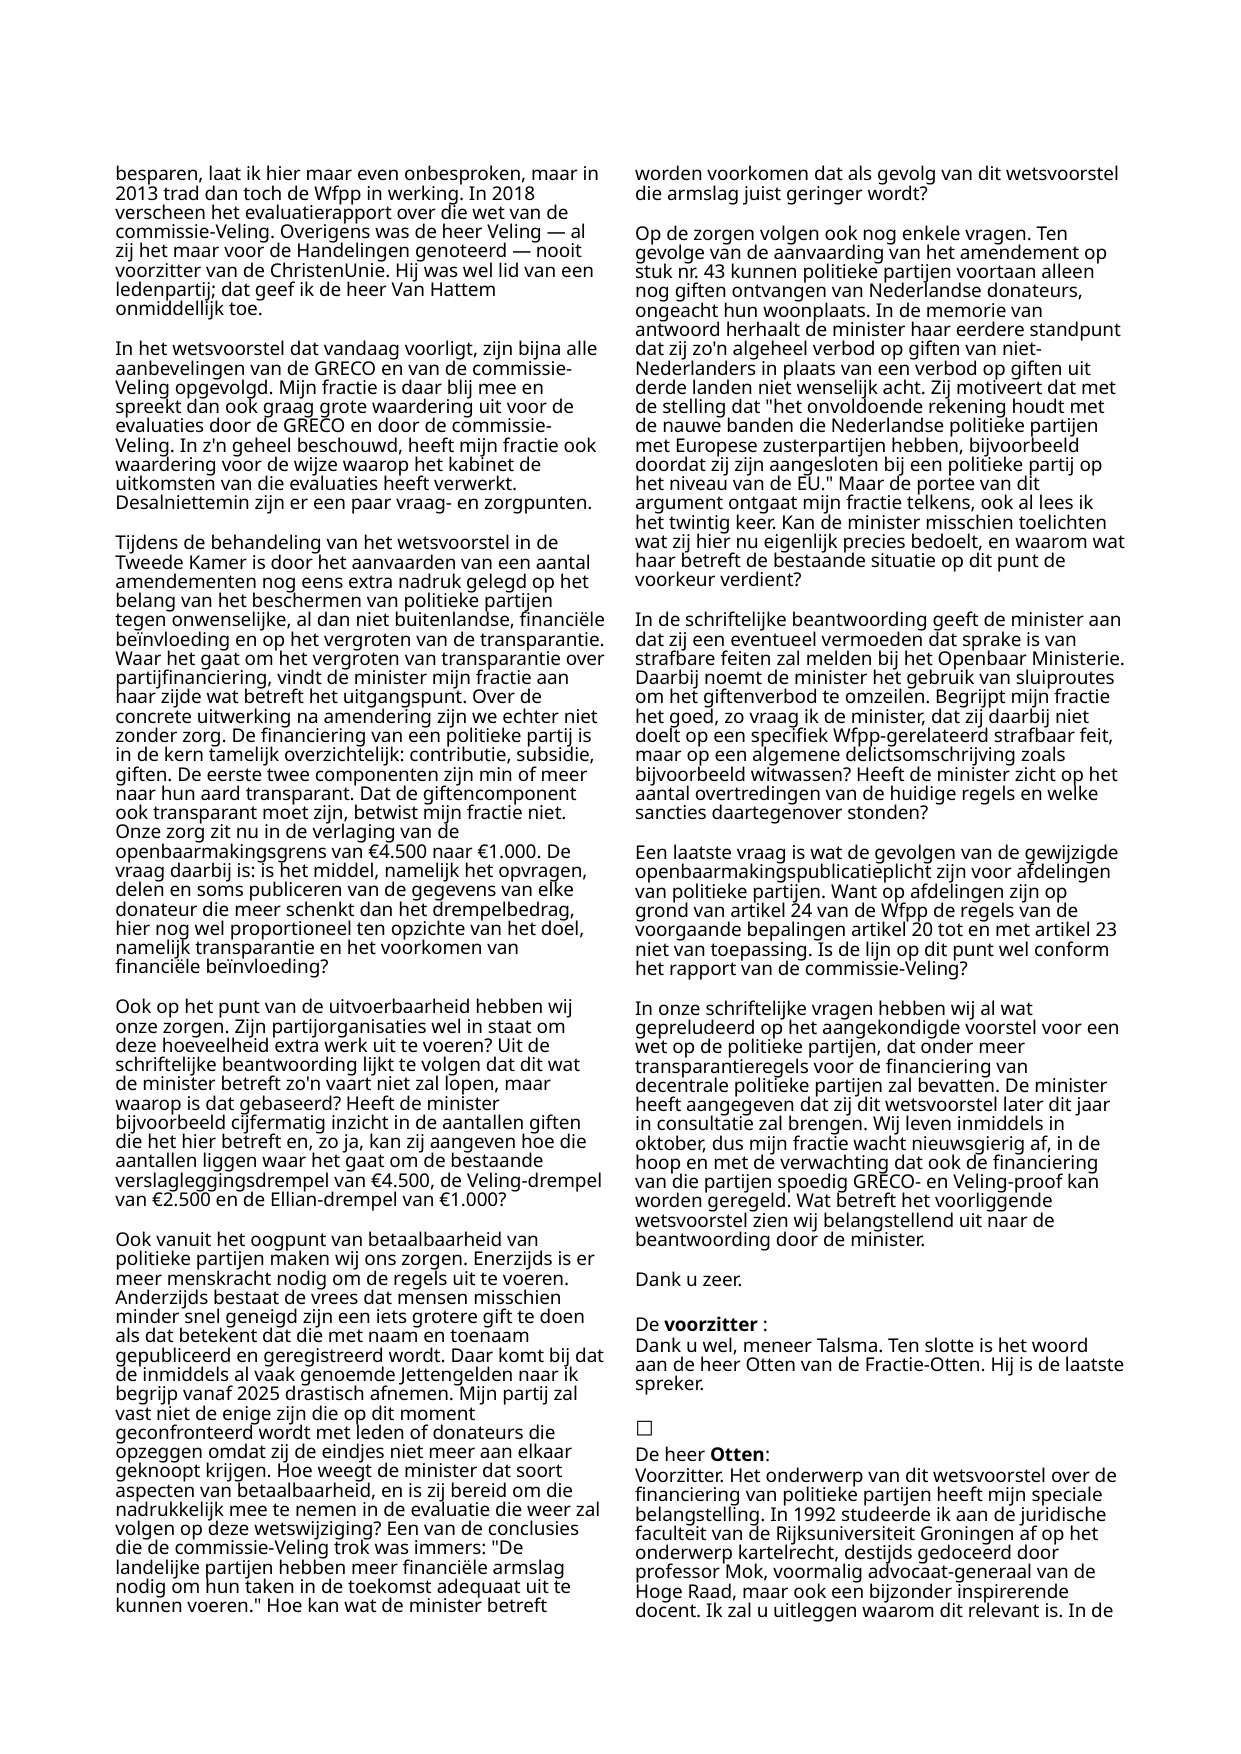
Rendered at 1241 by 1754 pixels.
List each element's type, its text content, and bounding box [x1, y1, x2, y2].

text Ook op het punt van de uitvoerbaarheid hebben wij onze zorgen. Zijn partijorganisaties wel in staat om deze hoeveelheid extra werk uit te voeren? Uit de schriftelijke beantwoording lijkt te volgen dat dit wat de minister betreft zo'n vaart niet zal lopen, maar waarop is dat gebaseerd? Heeft de minister bijvoorbeeld cijfermatig inzicht in de aantallen giften die het hier betreft en, zo ja, kan zij aangeven hoe die aantallen liggen waar het gaat om de bestaande verslagleggingsdrempel van €4.500, de Veling-drempel van €2.500 en de Ellian-drempel van €1.000? [115, 998, 605, 1210]
text In onze schriftelijke vragen hebben wij al wat gepreludeerd op het aangekondigde voorstel voor een wet op de politieke partijen, dat onder meer transparantieregels voor de financiering van decentrale politieke partijen zal bevatten. De minister heeft aangegeven dat zij dit wetsvoorstel later dit jaar in consultatie zal brengen. Wij leven inmiddels in oktober, dus mijn fractie wacht nieuwsgierig af, in de hoop en met de verwachting dat ook de financiering van die partijen spoedig GRECO- en Veling-proof kan worden geregeld. Wat betreft het voorliggende wetsvoorstel zien wij belangstellend uit naar de beantwoording door de minister. [635, 1000, 1125, 1250]
text besparen, laat ik hier maar even onbesproken, maar in 2013 trad dan toch de Wfpp in werking. In 2018 verscheen het evaluatierapport over die wet van de commissie-Veling. Overigens was de heer Veling — al zij het maar voor de Handelingen genoteerd — nooit voorzitter van de ChristenUnie. Hij was wel lid van een ledenpartij; dat geef ik de heer Van Hattem onmiddellijk toe. [115, 165, 605, 319]
text De voorzitter : [635, 1311, 1125, 1337]
text ⬜ [635, 1416, 1125, 1441]
text De heer Otten: [635, 1441, 1125, 1467]
text worden voorkomen dat als gevolg van dit wetsvoorstel die armslag juist geringer wordt? [635, 165, 1125, 204]
text Voorzitter. Het onderwerp van dit wetsvoorstel over de financiering van politieke partijen heeft mijn speciale belangstelling. In 1992 studeerde ik aan de juridische faculteit van de Rijksuniversiteit Groningen af op het onderwerp kartelrecht, destijds gedoceerd door professor Mok, voormalig advocaat-generaal van de Hoge Raad, maar ook een bijzonder inspirerende docent. Ik zal u uitleggen waarom dit relevant is. In de [635, 1467, 1125, 1621]
text Een laatste vraag is wat de gevolgen van de gewijzigde openbaarmakingspublicatieplicht zijn voor afdelingen van politieke partijen. Want op afdelingen zijn op grond van artikel 24 van de Wfpp de regels van de voorgaande bepalingen artikel 20 tot en met artikel 23 niet van toepassing. Is de lijn op dit punt wel conform het rapport van de commissie-Veling? [635, 844, 1125, 979]
text In het wetsvoorstel dat vandaag voorligt, zijn bijna alle aanbevelingen van de GRECO en van de commissie-Veling opgevolgd. Mijn fractie is daar blij mee en spreekt dan ook graag grote waardering uit voor de evaluaties door de GRECO en door de commissie-Veling. In z'n geheel beschouwd, heeft mijn fractie ook waardering voor de wijze waarop het kabinet de uitkomsten van die evaluaties heeft verwerkt. Desalniettemin zijn er een paar vraag- en zorgpunten. [115, 340, 605, 514]
text Tijdens de behandeling van het wetsvoorstel in de Tweede Kamer is door het aanvaarden van een aantal amendementen nog eens extra nadruk gelegd op het belang van het beschermen van politieke partijen tegen onwenselijke, al dan niet buitenlandse, financiële beïnvloeding en op het vergroten van de transparantie. Waar het gaat om het vergroten van transparantie over partijfinanciering, vindt de minister mijn fractie aan haar zijde wat betreft het uitgangspunt. Over de concrete uitwerking na amendering zijn we echter niet zonder zorg. De financiering van een politieke partij is in de kern tamelijk overzichtelijk: contributie, subsidie, giften. De eerste twee componenten zijn min of meer naar hun aard transparant. Dat de giftencomponent ook transparant moet zijn, betwist mijn fractie niet. Onze zorg zit nu in de verlaging van de openbaarmakingsgrens van €4.500 naar €1.000. De vraag daarbij is: is het middel, namelijk het opvragen, delen en soms publiceren van de gegevens van elke donateur die meer schenkt dan het drempelbedrag, hier nog wel proportioneel ten opzichte van het doel, namelijk transparantie en het voorkomen van financiële beïnvloeding? [115, 534, 605, 978]
text Ook vanuit het oogpunt van betaalbaarheid van politieke partijen maken wij ons zorgen. Enerzijds is er meer menskracht nodig om de regels uit te voeren. Anderzijds bestaat de vrees dat mensen misschien minder snel geneigd zijn een iets grotere gift te doen als dat betekent dat die met naam en toenaam gepubliceerd en geregistreerd wordt. Daar komt bij dat de inmiddels al vaak genoemde Jettengelden naar ik begrijp vanaf 2025 drastisch afnemen. Mijn partij zal vast niet de enige zijn die op dit moment geconfronteerd wordt met leden of donateurs die opzeggen omdat zij de eindjes niet meer aan elkaar geknoopt krijgen. Hoe weegt de minister dat soort aspecten van betaalbaarheid, en is zij bereid om die nadrukkelijk mee te nemen in de evaluatie die weer zal volgen op deze wetswijziging? Een van de conclusies die de commissie-Veling trok was immers: "De landelijke partijen hebben meer financiële armslag nodig om hun taken in de toekomst adequaat uit te kunnen voeren." Hoe kan wat de minister betreft [115, 1231, 605, 1616]
text Dank u wel, meneer Talsma. Ten slotte is het woord aan de heer Otten van de Fractie-Otten. Hij is de laatste spreker. [635, 1337, 1125, 1395]
text Dank u zeer. [635, 1271, 1125, 1290]
text In de schriftelijke beantwoording geeft de minister aan dat zij een eventueel vermoeden dat sprake is van strafbare feiten zal melden bij het Openbaar Ministerie. Daarbij noemt de minister het gebruik van sluiproutes om het giftenverbod te omzeilen. Begrijpt mijn fractie het goed, zo vraag ik de minister, dat zij daarbij niet doelt op een specifiek Wfpp-gerelateerd strafbaar feit, maar op een algemene delictsomschrijving zoals bijvoorbeeld witwassen? Heeft de minister zicht op het aantal overtredingen van de huidige regels en welke sancties daartegenover stonden? [635, 611, 1125, 823]
text Op de zorgen volgen ook nog enkele vragen. Ten gevolge van de aanvaarding van het amendement op stuk nr. 43 kunnen politieke partijen voortaan alleen nog giften ontvangen van Nederlandse donateurs, ongeacht hun woonplaats. In de memorie van antwoord herhaalt de minister haar eerdere standpunt dat zij zo'n algeheel verbod op giften van niet-Nederlanders in plaats van een verbod op giften uit derde landen niet wenselijk acht. Zij motiveert dat met de stelling dat "het onvoldoende rekening houdt met de nauwe banden die Nederlandse politieke partijen met Europese zusterpartijen hebben, bijvoorbeeld doordat zij zijn aangesloten bij een politieke partij op het niveau van de EU." Maar de portee van dit argument ontgaat mijn fractie telkens, ook al lees ik het twintig keer. Kan de minister misschien toelichten wat zij hier nu eigenlijk precies bedoelt, en waarom wat haar betreft de bestaande situatie op dit punt de voorkeur verdient? [635, 224, 1125, 591]
